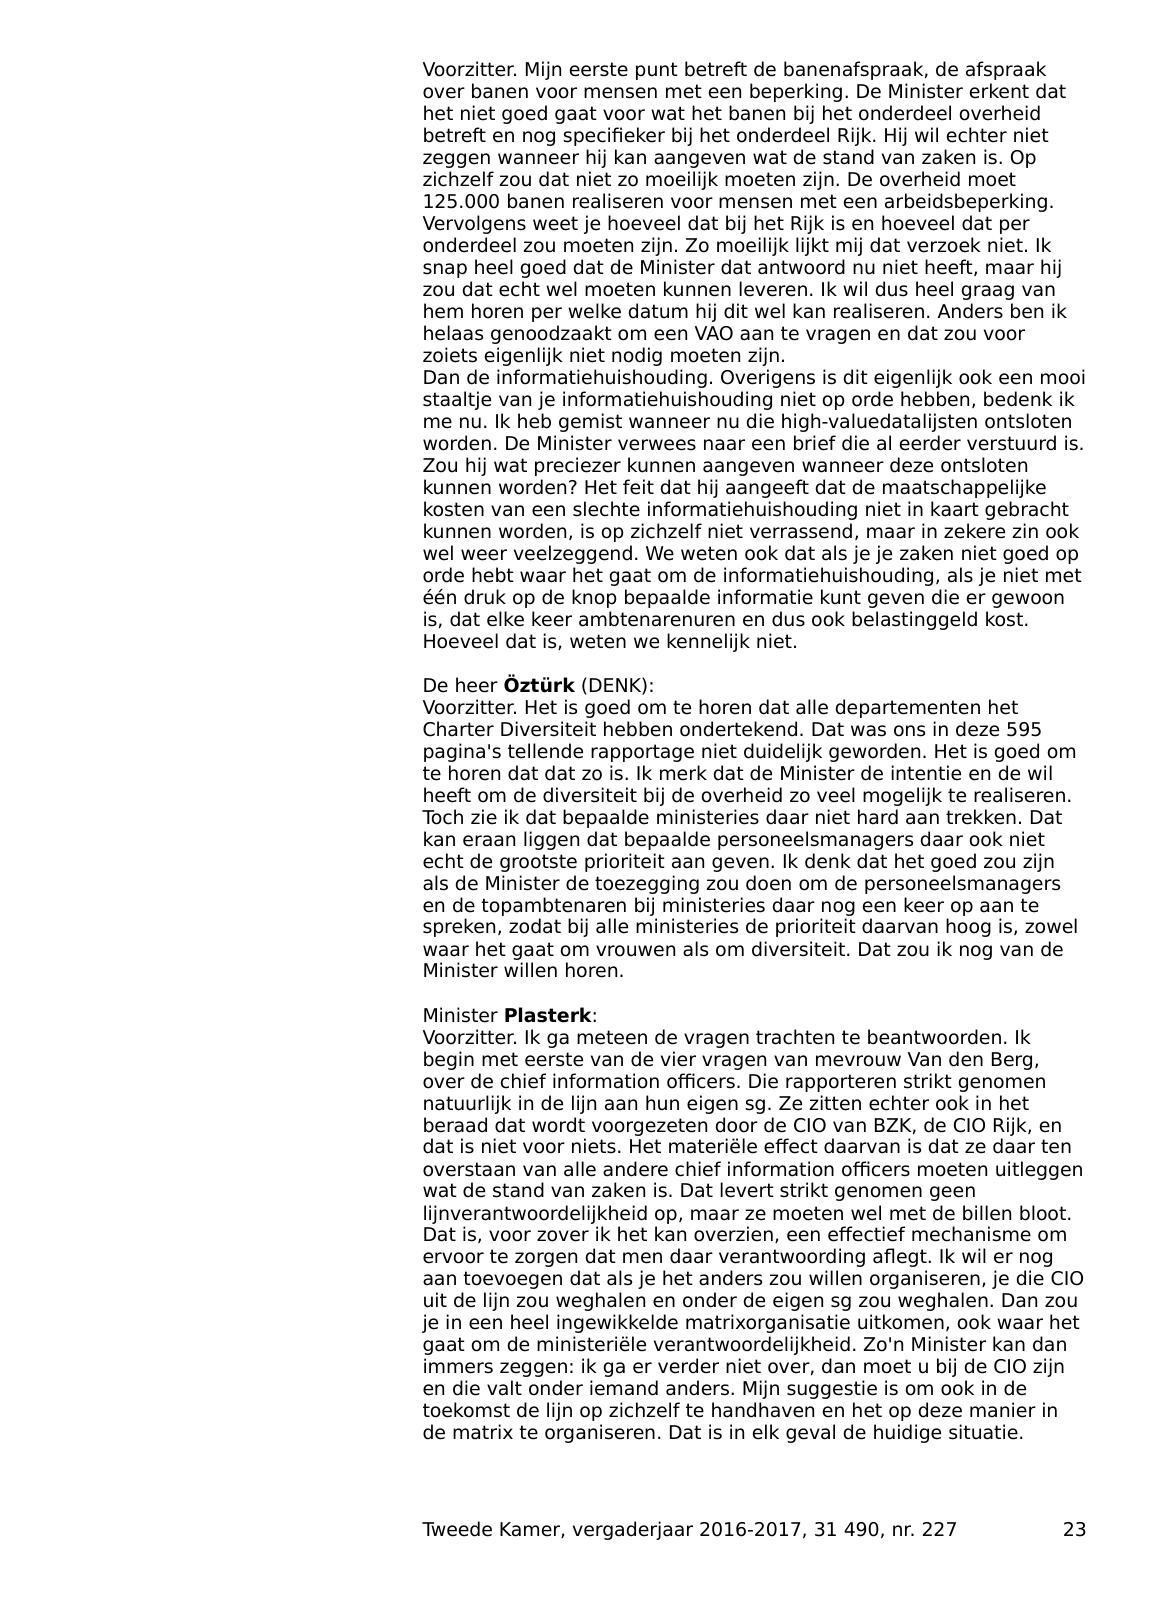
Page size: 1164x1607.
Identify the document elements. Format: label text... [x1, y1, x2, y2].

text Voorzitter. Mijn eerste punt betreft de banenafspraak, de afspraak over banen voor mensen met een beperking. De Minister erkent dat het niet goed gaat voor wat het banen bij het onderdeel overheid betreft en nog specifieker bij het onderdeel Rijk. Hij wil echter niet zeggen wanneer hij kan aangeven wat de stand van zaken is. Op zichzelf zou dat niet zo moeilijk moeten zijn. De overheid moet 125.000 banen realiseren voor mensen met een arbeidsbeperking. Vervolgens weet je hoeveel dat bij het Rijk is en hoeveel dat per onderdeel zou moeten zijn. Zo moeilijk lijkt mij dat verzoek niet. Ik snap heel goed dat de Minister dat antwoord nu niet heeft, maar hij zou dat echt wel moeten kunnen leveren. Ik wil dus heel graag van hem horen per welke datum hij dit wel kan realiseren. Anders ben ik helaas genoodzaakt om een VAO aan te vragen en dat zou voor zoiets eigenlijk niet nodig moeten zijn. [422, 59, 1087, 367]
text Voorzitter. Ik ga meteen de vragen trachten te beantwoorden. Ik begin met eerste van de vier vragen van mevrouw Van den Berg, over de chief information officers. Die rapporteren strikt genomen natuurlijk in de lijn aan hun eigen sg. Ze zitten echter ook in het beraad dat wordt voorgezeten door de CIO van BZK, de CIO Rijk, en dat is niet voor niets. Het materiële effect daarvan is dat ze daar ten overstaan van alle andere chief information officers moeten uitleggen wat de stand van zaken is. Dat levert strikt genomen geen lijnverantwoordelijkheid op, maar ze moeten wel met de billen bloot. Dat is, voor zover ik het kan overzien, een effectief mechanisme om ervoor te zorgen dat men daar verantwoording aflegt. Ik wil er nog aan toevoegen dat als je het anders zou willen organiseren, je die CIO uit de lijn zou weghalen en onder de eigen sg zou weghalen. Dan zou je in een heel ingewikkelde matrixorganisatie uitkomen, ook waar het gaat om de ministeriële verantwoordelijkheid. Zo'n Minister kan dan immers zeggen: ik ga er verder niet over, dan moet u bij de CIO zijn en die valt onder iemand anders. Mijn suggestie is om ook in de toekomst de lijn op zichzelf te handhaven en het op deze manier in de matrix te organiseren. Dat is in elk geval de huidige situatie. [422, 1027, 1087, 1444]
text Dan de informatiehuishouding. Overigens is dit eigenlijk ook een mooi staaltje van je informatiehuishouding niet op orde hebben, bedenk ik me nu. Ik heb gemist wanneer nu die high-valuedatalijsten ontsloten worden. De Minister verwees naar een brief die al eerder verstuurd is. Zou hij wat preciezer kunnen aangeven wanneer deze ontsloten kunnen worden? Het feit dat hij aangeeft dat de maatschappelijke kosten van een slechte informatiehuishouding niet in kaart gebracht kunnen worden, is op zichzelf niet verrassend, maar in zekere zin ook wel weer veelzeggend. We weten ook dat als je je zaken niet goed op orde hebt waar het gaat om de informatiehuishouding, als je niet met één druk op de knop bepaalde informatie kunt geven die er gewoon is, dat elke keer ambtenarenuren en dus ook belastinggeld kost. Hoeveel dat is, weten we kennelijk niet. [422, 367, 1087, 652]
text De heer Öztürk (DENK): [422, 675, 1087, 697]
text Minister Plasterk: [422, 1004, 1087, 1027]
text Voorzitter. Het is goed om te horen dat alle departementen het Charter Diversiteit hebben ondertekend. Dat was ons in deze 595 pagina's tellende rapportage niet duidelijk geworden. Het is goed om te horen dat dat zo is. Ik merk dat de Minister de intentie en de wil heeft om de diversiteit bij de overheid zo veel mogelijk te realiseren. Toch zie ik dat bepaalde ministeries daar niet hard aan trekken. Dat kan eraan liggen dat bepaalde personeelsmanagers daar ook niet echt de grootste prioriteit aan geven. Ik denk dat het goed zou zijn als de Minister de toezegging zou doen om de personeelsmanagers en de topambtenaren bij ministeries daar nog een keer op aan te spreken, zodat bij alle ministeries de prioriteit daarvan hoog is, zowel waar het gaat om vrouwen als om diversiteit. Dat zou ik nog van de Minister willen horen. [422, 697, 1087, 982]
